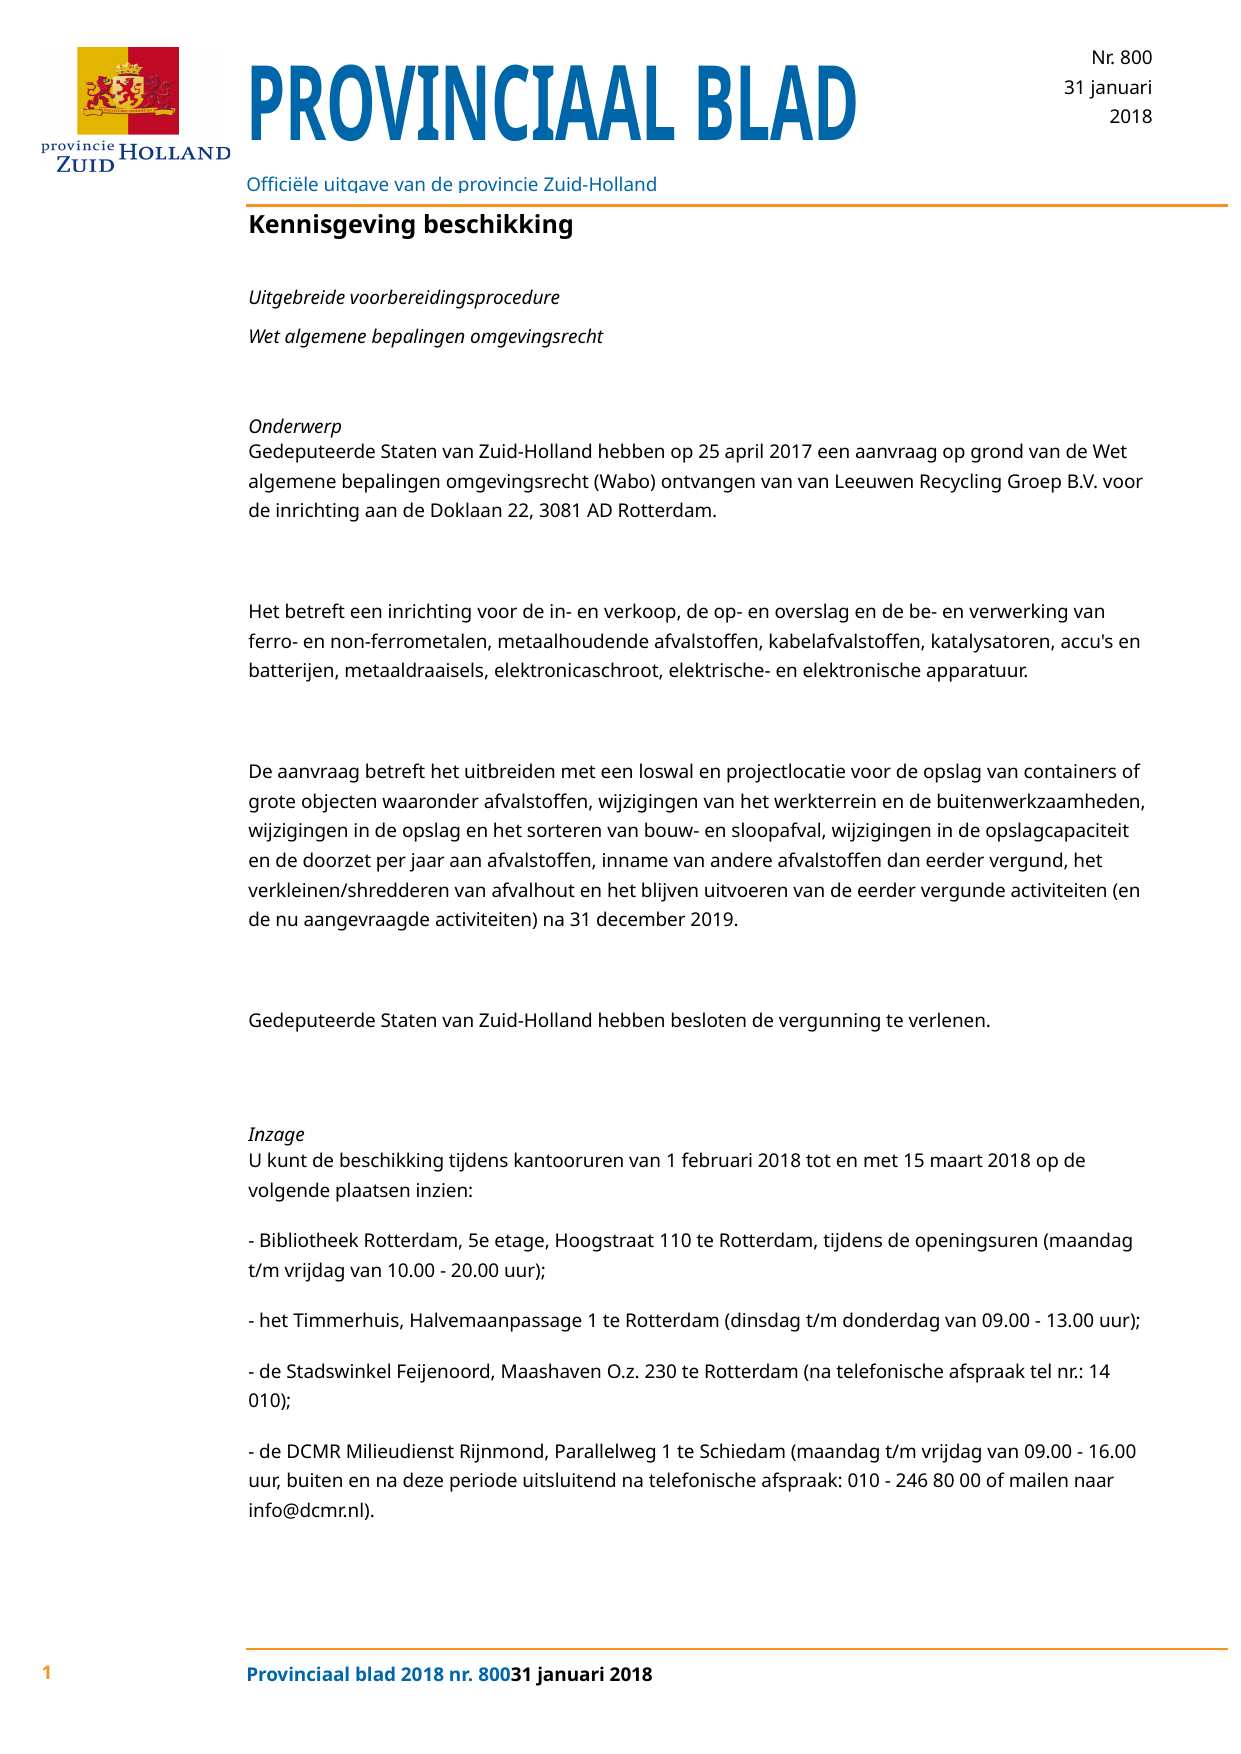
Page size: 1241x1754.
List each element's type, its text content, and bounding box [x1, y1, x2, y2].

text Het betreft een inrichting voor de in- en verkoop, de op- en overslag en de be- en verwerking van ferro- en non-ferrometalen, metaalhoudende afvalstoffen, kabelafvalstoffen, katalysatoren, accu's en batterijen, metaaldraaisels, elektronicaschroot, elektrische- en elektronische apparatuur. [248, 598, 1152, 683]
text - Bibliotheek Rotterdam, 5e etage, Hoogstraat 110 te Rotterdam, tijdens de openingsuren (maandag t/m vrijdag van 10.00 - 20.00 uur); [248, 1227, 1152, 1283]
text Gedeputeerde Staten van Zuid-Holland hebben op 25 april 2017 een aanvraag op grond van de Wet algemene bepalingen omgevingsrecht (Wabo) ontvangen van van Leeuwen Recycling Groep B.V. voor de inrichting aan de Doklaan 22, 3081 AD Rotterdam. [248, 438, 1152, 523]
text - het Timmerhuis, Halvemaanpassage 1 te Rotterdam (dinsdag t/m donderdag van 09.00 - 13.00 uur); [248, 1307, 1152, 1333]
text - de Stadswinkel Feijenoord, Maashaven O.z. 230 te Rotterdam (na telefonische afspraak tel nr.: 14 010); [248, 1358, 1152, 1413]
text Kennisgeving beschikking [248, 207, 1152, 241]
text Inzage [248, 1122, 1152, 1147]
text Onderwerp [248, 413, 1152, 438]
text Gedeputeerde Staten van Zuid-Holland hebben besloten de vergunning te verlenen. [248, 1007, 1152, 1033]
text Uitgebreide voorbereidingsprocedure [248, 284, 1152, 309]
picture [41, 47, 231, 172]
text - de DCMR Milieudienst Rijnmond, Parallelweg 1 te Schiedam (maandag t/m vrijdag van 09.00 - 16.00 uur, buiten en na deze periode uitsluitend na telefonische afspraak: 010 - 246 80 00 of mailen naar info@dcmr.nl). [248, 1438, 1152, 1523]
text U kunt de beschikking tijdens kantooruren van 1 februari 2018 tot en met 15 maart 2018 op de volgende plaatsen inzien: [248, 1147, 1152, 1203]
text Wet algemene bepalingen omgevingsrecht [248, 323, 1152, 349]
text De aanvraag betreft het uitbreiden met een loswal en projectlocatie voor de opslag van containers of grote objecten waaronder afvalstoffen, wijzigingen van het werkterrein en de buitenwerkzaamheden, wijzigingen in de opslag en het sorteren van bouw- en sloopafval, wijzigingen in de opslagcapaciteit en de doorzet per jaar aan afvalstoffen, inname van andere afvalstoffen dan eerder vergund, het verkleinen/shredderen van afvalhout en het blijven uitvoeren van de eerder vergunde activiteiten (en de nu aangevraagde activiteiten) na 31 december 2019. [248, 758, 1152, 932]
